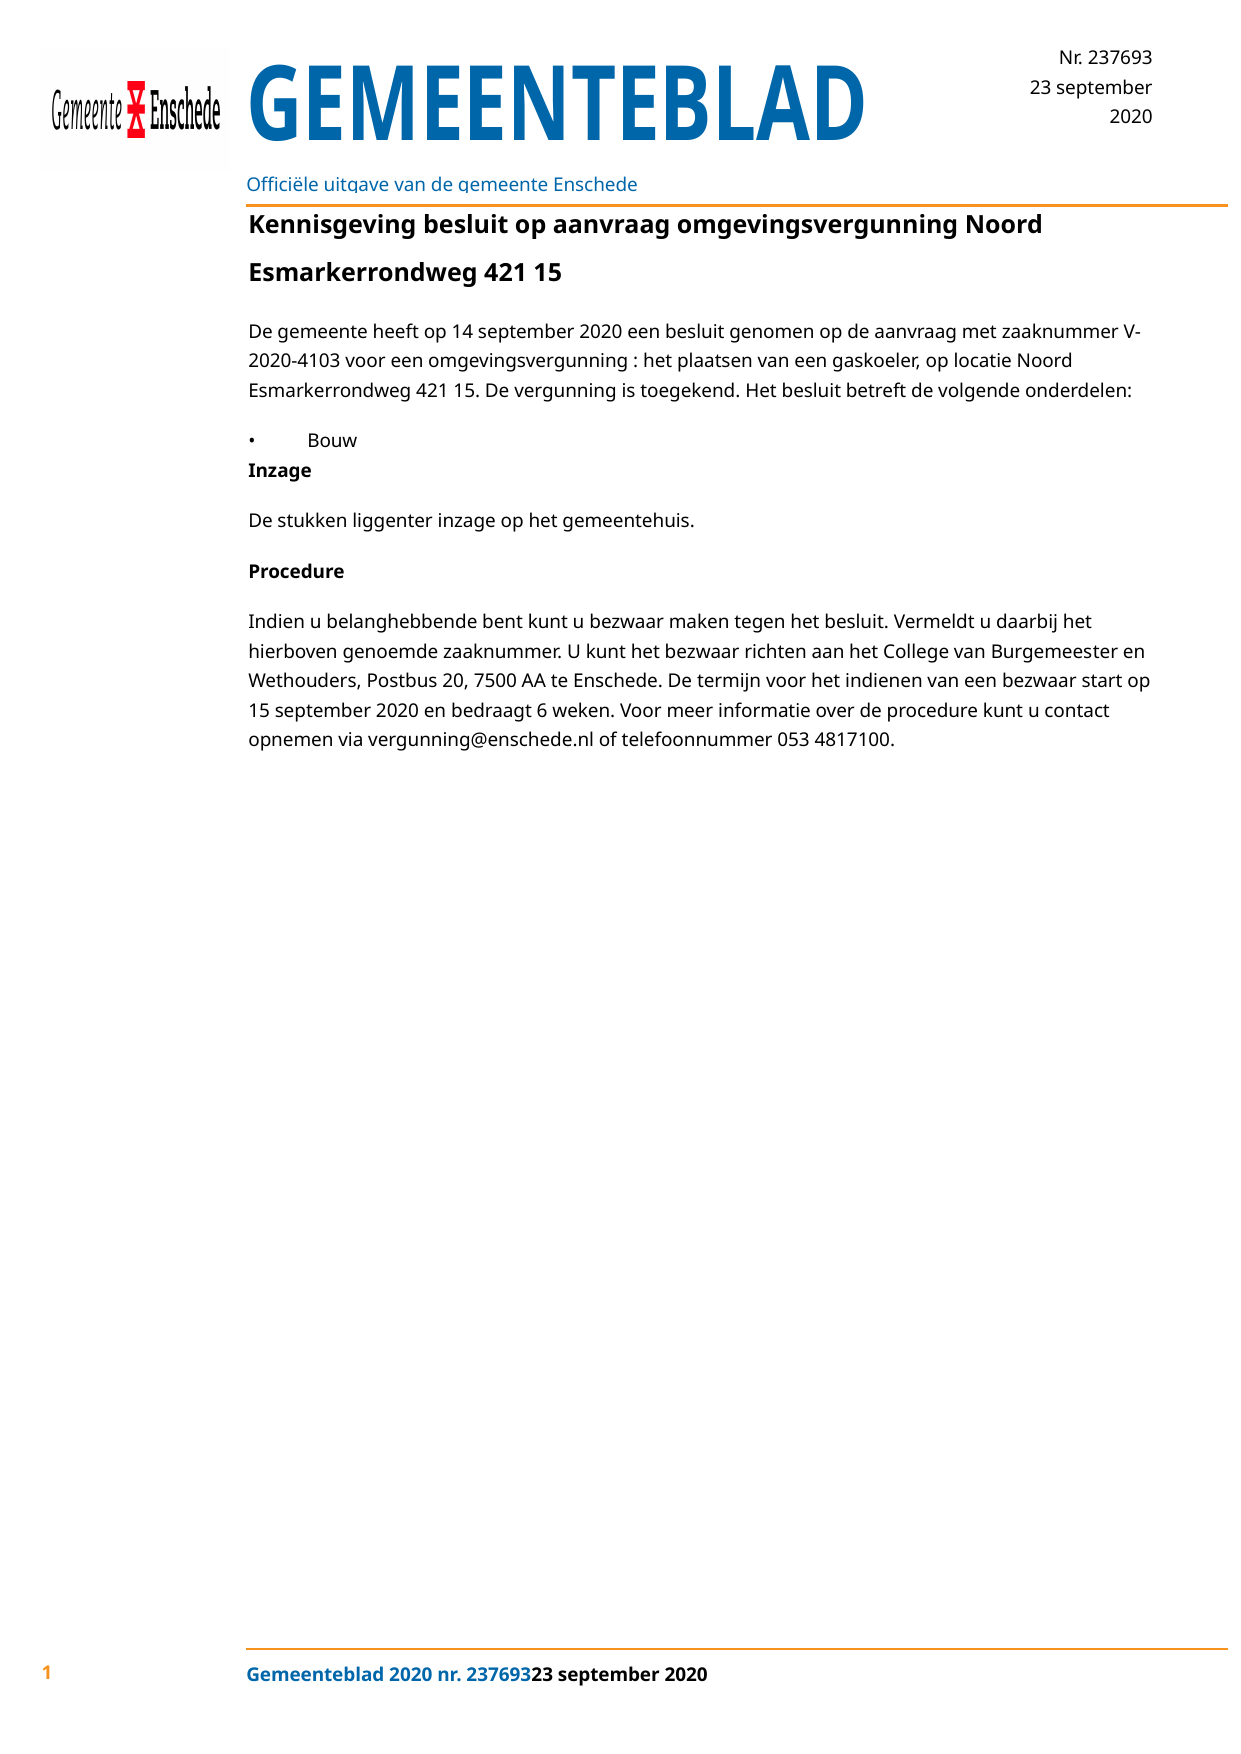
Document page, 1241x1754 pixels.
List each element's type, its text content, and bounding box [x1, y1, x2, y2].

text Indien u belanghebbende bent kunt u bezwaar maken tegen het besluit. Vermeldt u daarbij het hierboven genoemde zaaknummer. U kunt het bezwaar richten aan het College van Burgemees­ter en Wethouders, Postbus 20, 7500 AA te Enschede. De termijn voor het indienen van een bezwaar start op 15 september 2020 en bedraagt 6 weken. Voor meer informatie over de procedure kunt u contact opnemen via vergunning@enschede.nl of telefoonnummer 053 4817100. [248, 608, 1152, 752]
picture [41, 47, 231, 172]
text De gemeente heeft op 14 september 2020 een besluit genomen op de aanvraag met zaaknummer V-2020-4103 voor een omgevingsvergunning : het plaatsen van een gaskoeler, op locatie Noord Esmarkerrondweg 421 15. De vergunning is toegekend. Het besluit betreft de volgende onderdelen: [248, 318, 1152, 403]
text Kennisgeving besluit op aanvraag omgevingsvergunning Noord Esmarkerrondweg 421 15 [248, 207, 1152, 288]
text Procedure [248, 558, 1152, 584]
list Bouw [248, 427, 1152, 453]
text Inzage [248, 457, 1152, 483]
text De stukken liggenter inzage op het gemeentehuis. [248, 507, 1152, 533]
